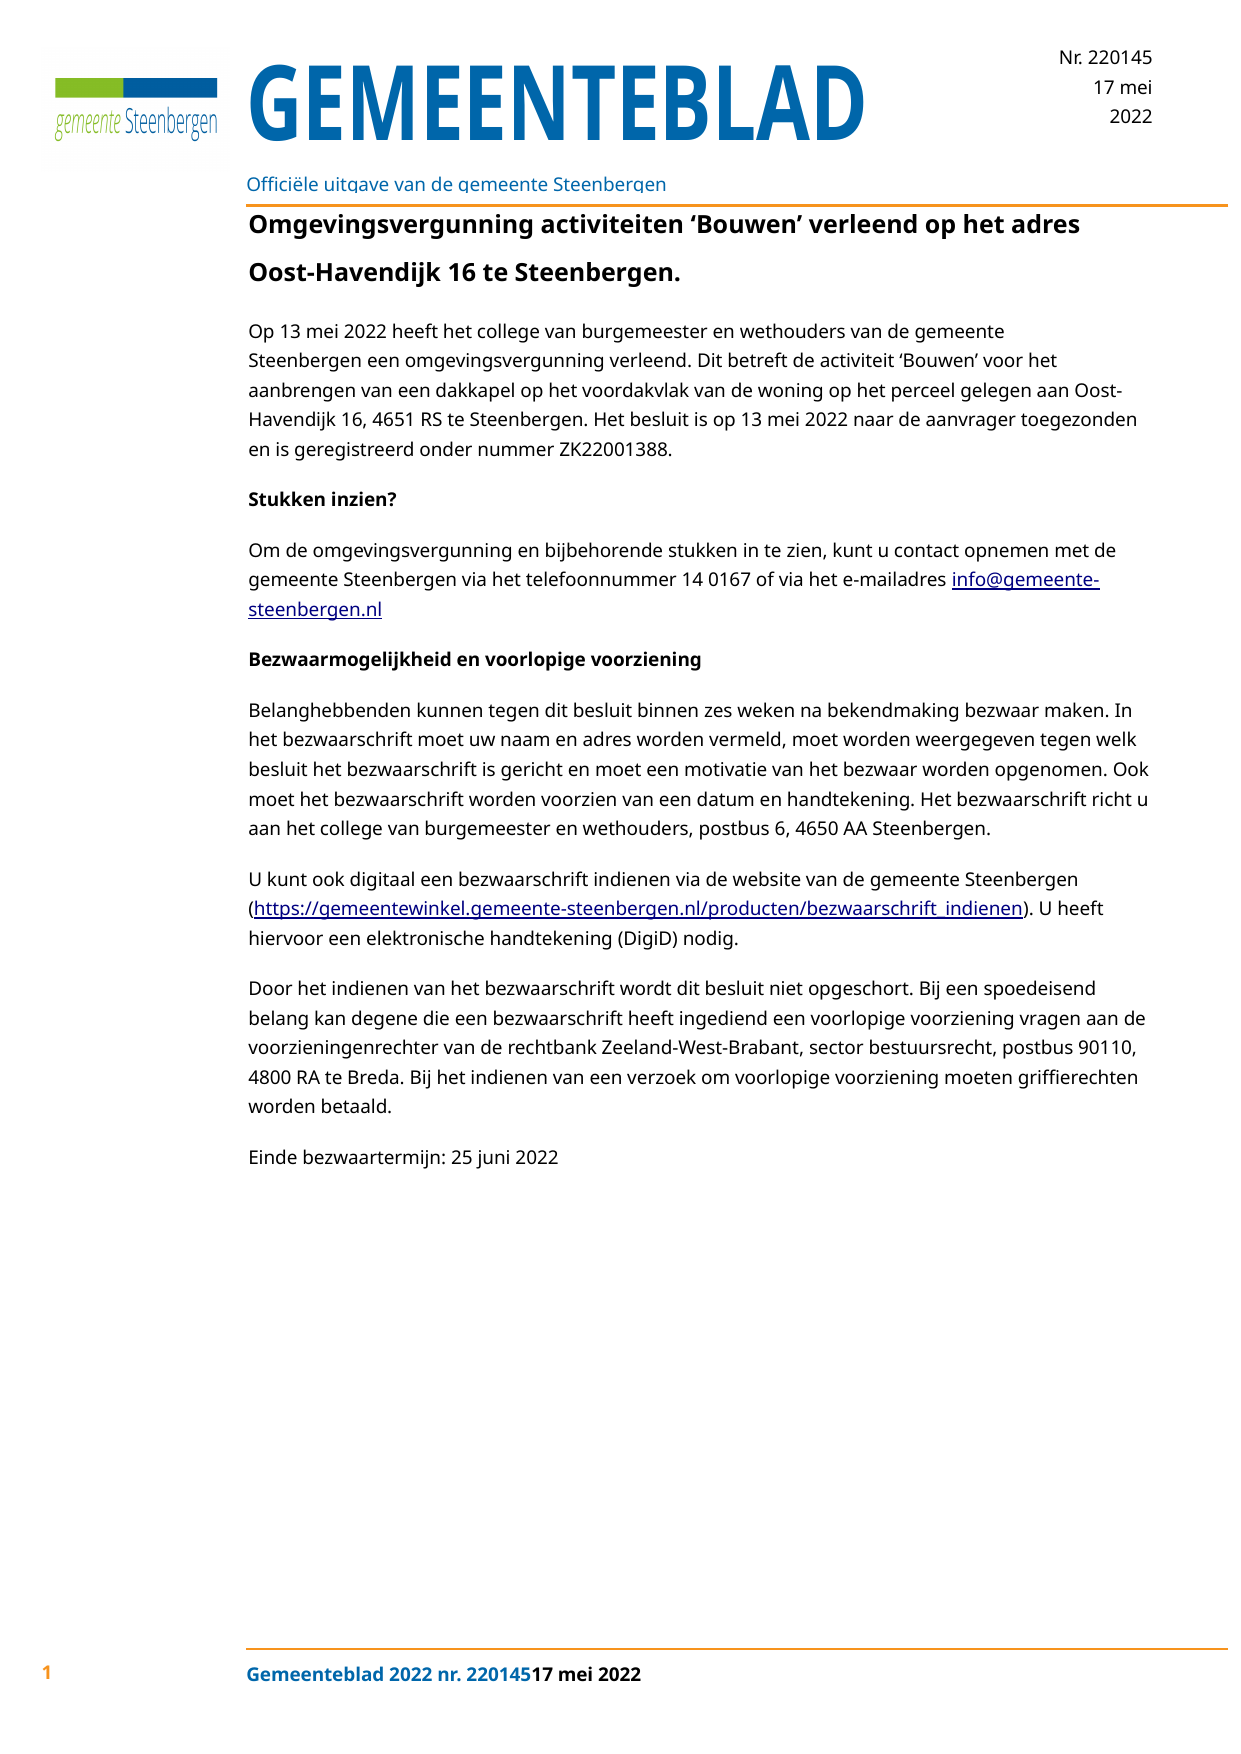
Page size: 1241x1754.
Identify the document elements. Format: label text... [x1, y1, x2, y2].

text Einde bezwaartermijn: 25 juni 2022 [248, 1144, 1152, 1170]
text Belanghebbenden kunnen tegen dit besluit binnen zes weken na bekendmaking bezwaar maken. In het bezwaarschrift moet uw naam en adres worden vermeld, moet worden weergegeven tegen welk besluit het bezwaarschrift is gericht en moet een motivatie van het bezwaar worden opgenomen. Ook moet het bezwaarschrift worden voorzien van een datum en handtekening. Het bezwaarschrift richt u aan het college van burgemeester en wethouders, postbus 6, 4650 AA Steenbergen. [248, 697, 1152, 841]
text Om de omgevingsvergunning en bijbehorende stukken in te zien, kunt u contact opnemen met de gemeente Steenbergen via het telefoonnummer 14 0167 of via het e-mailadres info@gemeente-steenbergen.nl [248, 537, 1152, 622]
text Door het indienen van het bezwaarschrift wordt dit besluit niet opgeschort. Bij een spoedeisend belang kan degene die een bezwaarschrift heeft ingediend een voorlopige voorziening vragen aan de voorzieningenrechter van de rechtbank Zeeland-West-Brabant, sector bestuursrecht, postbus 90110, 4800 RA te Breda. Bij het indienen van een verzoek om voorlopige voorziening moeten griffierechten worden betaald. [248, 975, 1152, 1119]
text Op 13 mei 2022 heeft het college van burgemeester en wethouders van de gemeente Steenbergen een omgevingsvergunning verleend. Dit betreft de activiteit ‘Bouwen’ voor het aanbrengen van een dakkapel op het voordakvlak van de woning op het perceel gelegen aan Oost-Havendijk 16, 4651 RS te Steenbergen. Het besluit is op 13 mei 2022 naar de aanvrager toegezonden en is geregistreerd onder nummer ZK22001388. [248, 318, 1152, 462]
text Omgevingsvergunning activiteiten ‘Bouwen’ verleend op het adres Oost-Havendijk 16 te Steenbergen. [248, 207, 1152, 288]
text U kunt ook digitaal een bezwaarschrift indienen via de website van de gemeente Steenbergen (https://gemeentewinkel.gemeente-steenbergen.nl/producten/bezwaarschrift_indienen). U heeft hiervoor een elektronische handtekening (DigiD) nodig. [248, 866, 1152, 951]
text Stukken inzien? [248, 487, 1152, 512]
text Bezwaarmogelijkheid en voorlopige voorziening [248, 647, 1152, 672]
picture [41, 47, 231, 172]
